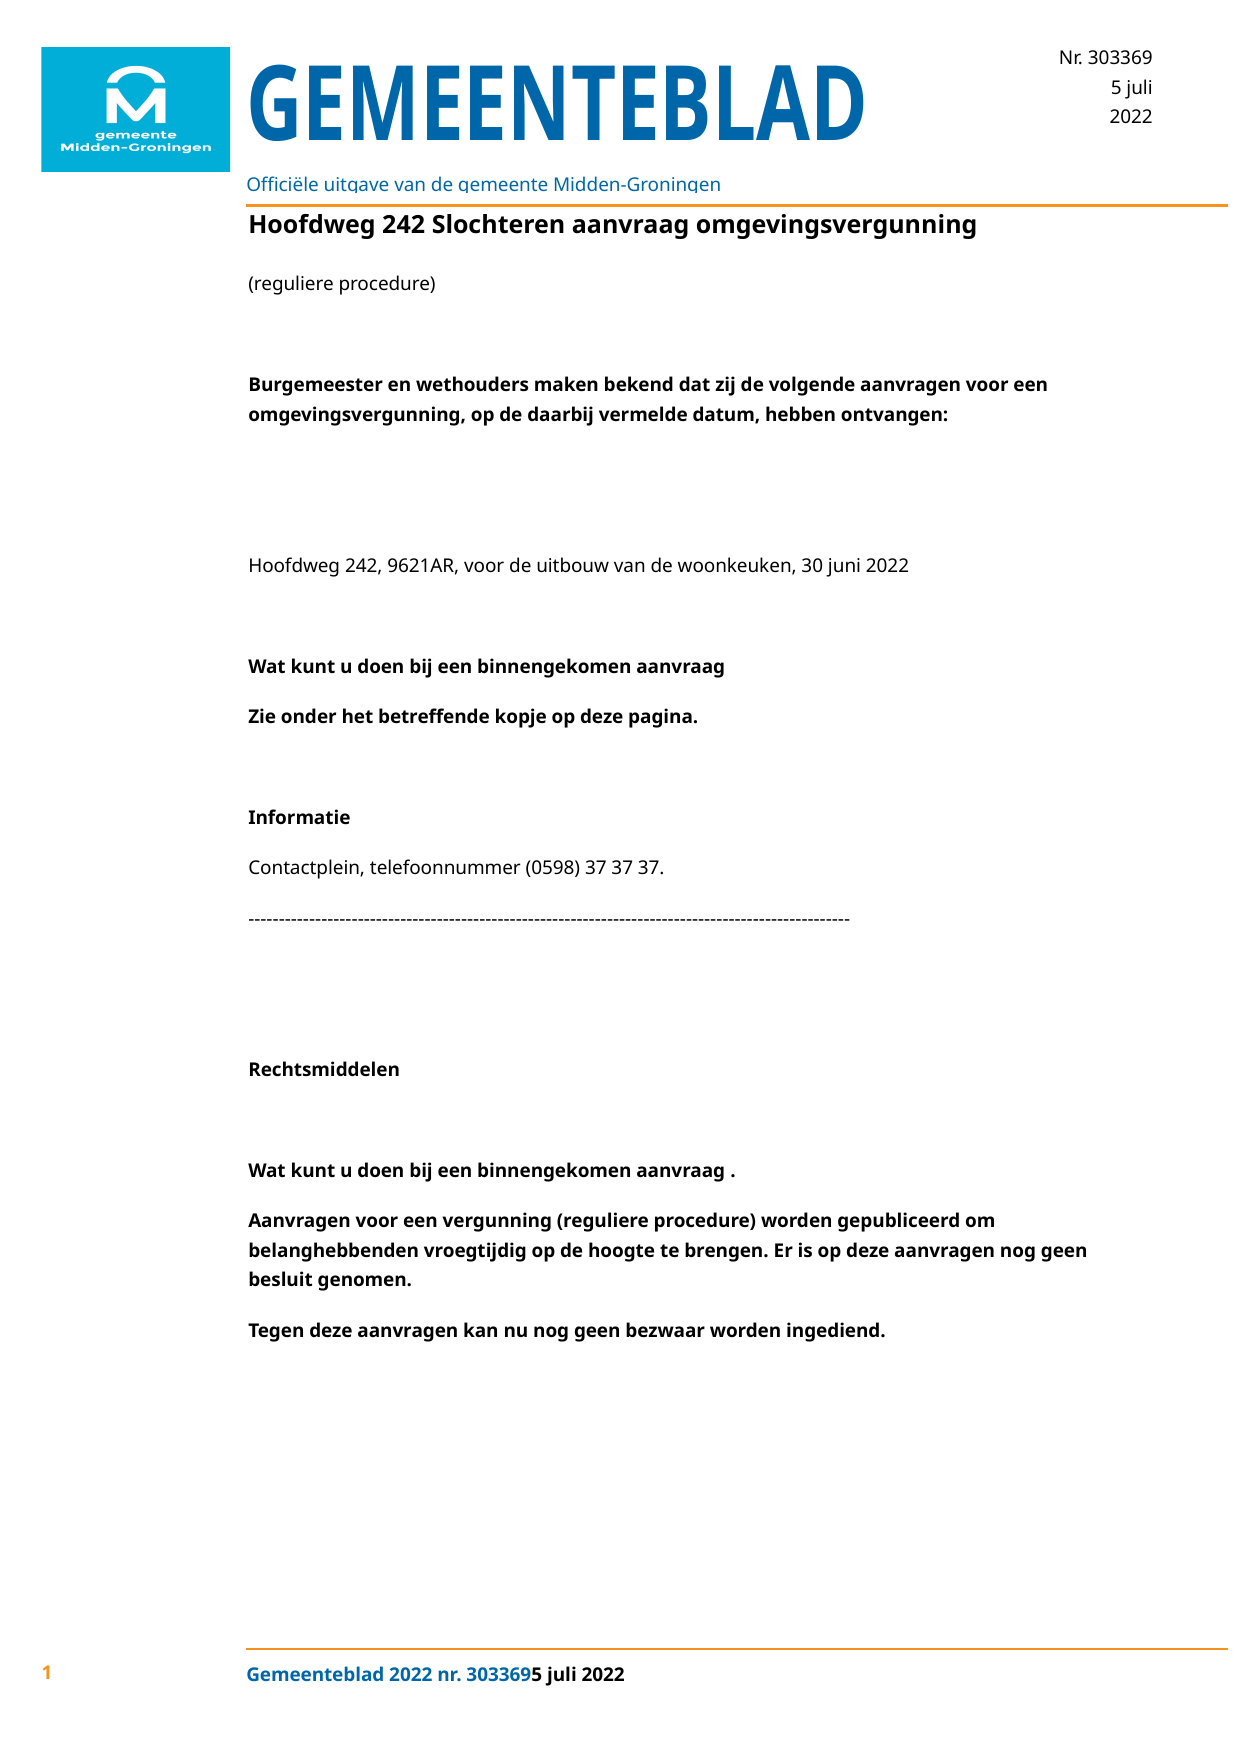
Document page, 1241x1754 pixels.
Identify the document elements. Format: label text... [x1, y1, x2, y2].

text --------------------------------------------------------------------------------------------------- [248, 905, 1152, 931]
text Wat kunt u doen bij een binnengekomen aanvraag . [248, 1157, 1152, 1183]
picture [184, 146, 190, 153]
text Rechtsmiddelen [248, 1056, 1152, 1082]
picture [108, 66, 164, 82]
text Wat kunt u doen bij een binnengekomen aanvraag [248, 653, 1152, 678]
picture [107, 89, 165, 122]
text Hoofdweg 242 Slochteren aanvraag omgevingsvergunning [248, 207, 1152, 241]
text Contactplein, telefoonnummer (0598) 37 37 37. [248, 854, 1152, 880]
text Aanvragen voor een vergunning (reguliere procedure) worden gepubliceerd om belanghebbenden vroegtijdig op de hoogte te brengen. Er is op deze aanvragen nog geen besluit genomen. [248, 1207, 1152, 1292]
text Informatie [248, 804, 1152, 830]
text Tegen deze aanvragen kan nu nog geen bezwaar worden ingediend. [248, 1317, 1152, 1343]
text Hoofdweg 242, 9621AR, voor de uitbouw van de woonkeuken, 30 juni 2022 [248, 552, 1152, 578]
text (reguliere procedure) [248, 270, 1152, 296]
text Burgemeester en wethouders maken bekend dat zij de volgende aanvragen voor een omgevingsvergunning, op de daarbij vermelde datum, hebben ontvangen: [248, 371, 1152, 426]
text Zie onder het betreffende kopje op deze pagina. [248, 703, 1152, 729]
